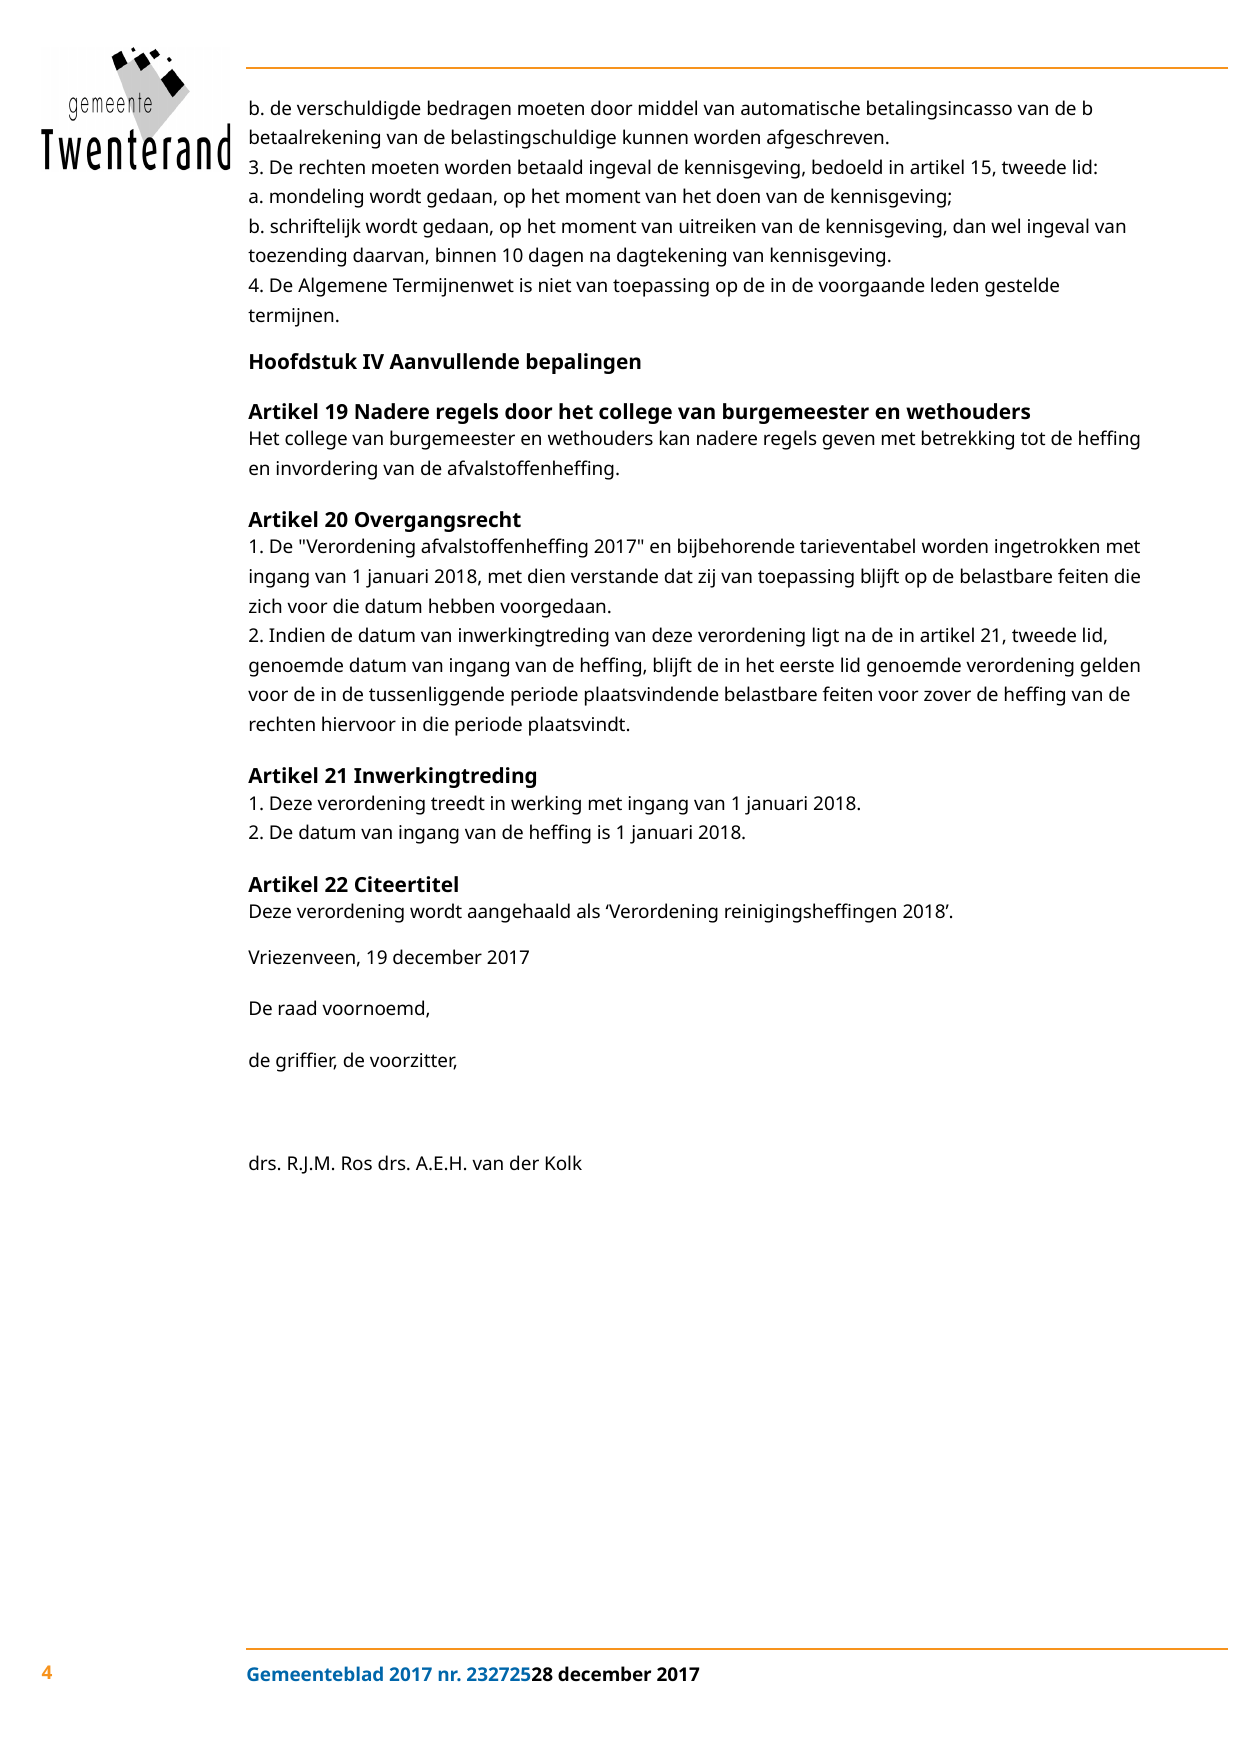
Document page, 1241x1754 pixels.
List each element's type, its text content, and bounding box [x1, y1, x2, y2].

text Hoofdstuk IV Aanvullende bepalingen [248, 347, 1152, 376]
text Artikel 22 Citeertitel [248, 870, 1152, 898]
text b. de verschuldigde bedragen moeten door middel van automatische betalingsincasso van de b betaalrekening van de belastingschuldige kunnen worden afgeschreven. [248, 95, 1152, 150]
text 1. Deze verordening treedt in werking met ingang van 1 januari 2018. [248, 790, 1152, 816]
text 3. De rechten moeten worden betaald ingeval de kennisgeving, bedoeld in artikel 15, tweede lid: [248, 154, 1152, 180]
text 2. Indien de datum van inwerkingtreding van deze verordening ligt na de in artikel 21, tweede lid, genoemde datum van ingang van de heffing, blijft de in het eerste lid genoemde verordening gelden voor de in de tussenliggende periode plaatsvindende belastbare feiten voor zover de heffing van de rechten hiervoor in die periode plaatsvindt. [248, 622, 1152, 737]
text Deze verordening wordt aangehaald als ‘Verordening reinigingsheffingen 2018’. [248, 898, 1152, 924]
text Het college van burgemeester en wethouders kan nadere regels geven met betrekking tot de heffing en invordering van de afvalstoffenheffing. [248, 425, 1152, 481]
text 4. De Algemene Termijnenwet is niet van toepassing op de in de voorgaande leden gestelde termijnen. [248, 272, 1152, 328]
text b. schriftelijk wordt gedaan, op het moment van uitreiken van de kennisgeving, dan wel ingeval van toezending daarvan, binnen 10 dagen na dagtekening van kennisgeving. [248, 213, 1152, 268]
text a. mondeling wordt gedaan, op het moment van het doen van de kennisgeving; [248, 183, 1152, 209]
text de griffier, de voorzitter, [248, 1047, 1152, 1073]
text Artikel 21 Inwerkingtreding [248, 762, 1152, 790]
text Vriezenveen, 19 december 2017 [248, 944, 1152, 970]
text De raad voornoemd, [248, 996, 1152, 1021]
text drs. R.J.M. Ros drs. A.E.H. van der Kolk [248, 1150, 1152, 1176]
text 1. De "Verordening afvalstoffenheffing 2017" en bijbehorende tarieventabel worden ingetrokken met ingang van 1 januari 2018, met dien verstande dat zij van toepassing blijft op de belastbare feiten die zich voor die datum hebben voorgedaan. [248, 534, 1152, 618]
text Artikel 19 Nadere regels door het college van burgemeester en wethouders [248, 397, 1152, 425]
picture [41, 47, 231, 172]
text 2. De datum van ingang van de heffing is 1 januari 2018. [248, 819, 1152, 845]
text Artikel 20 Overgangsrecht [248, 505, 1152, 534]
